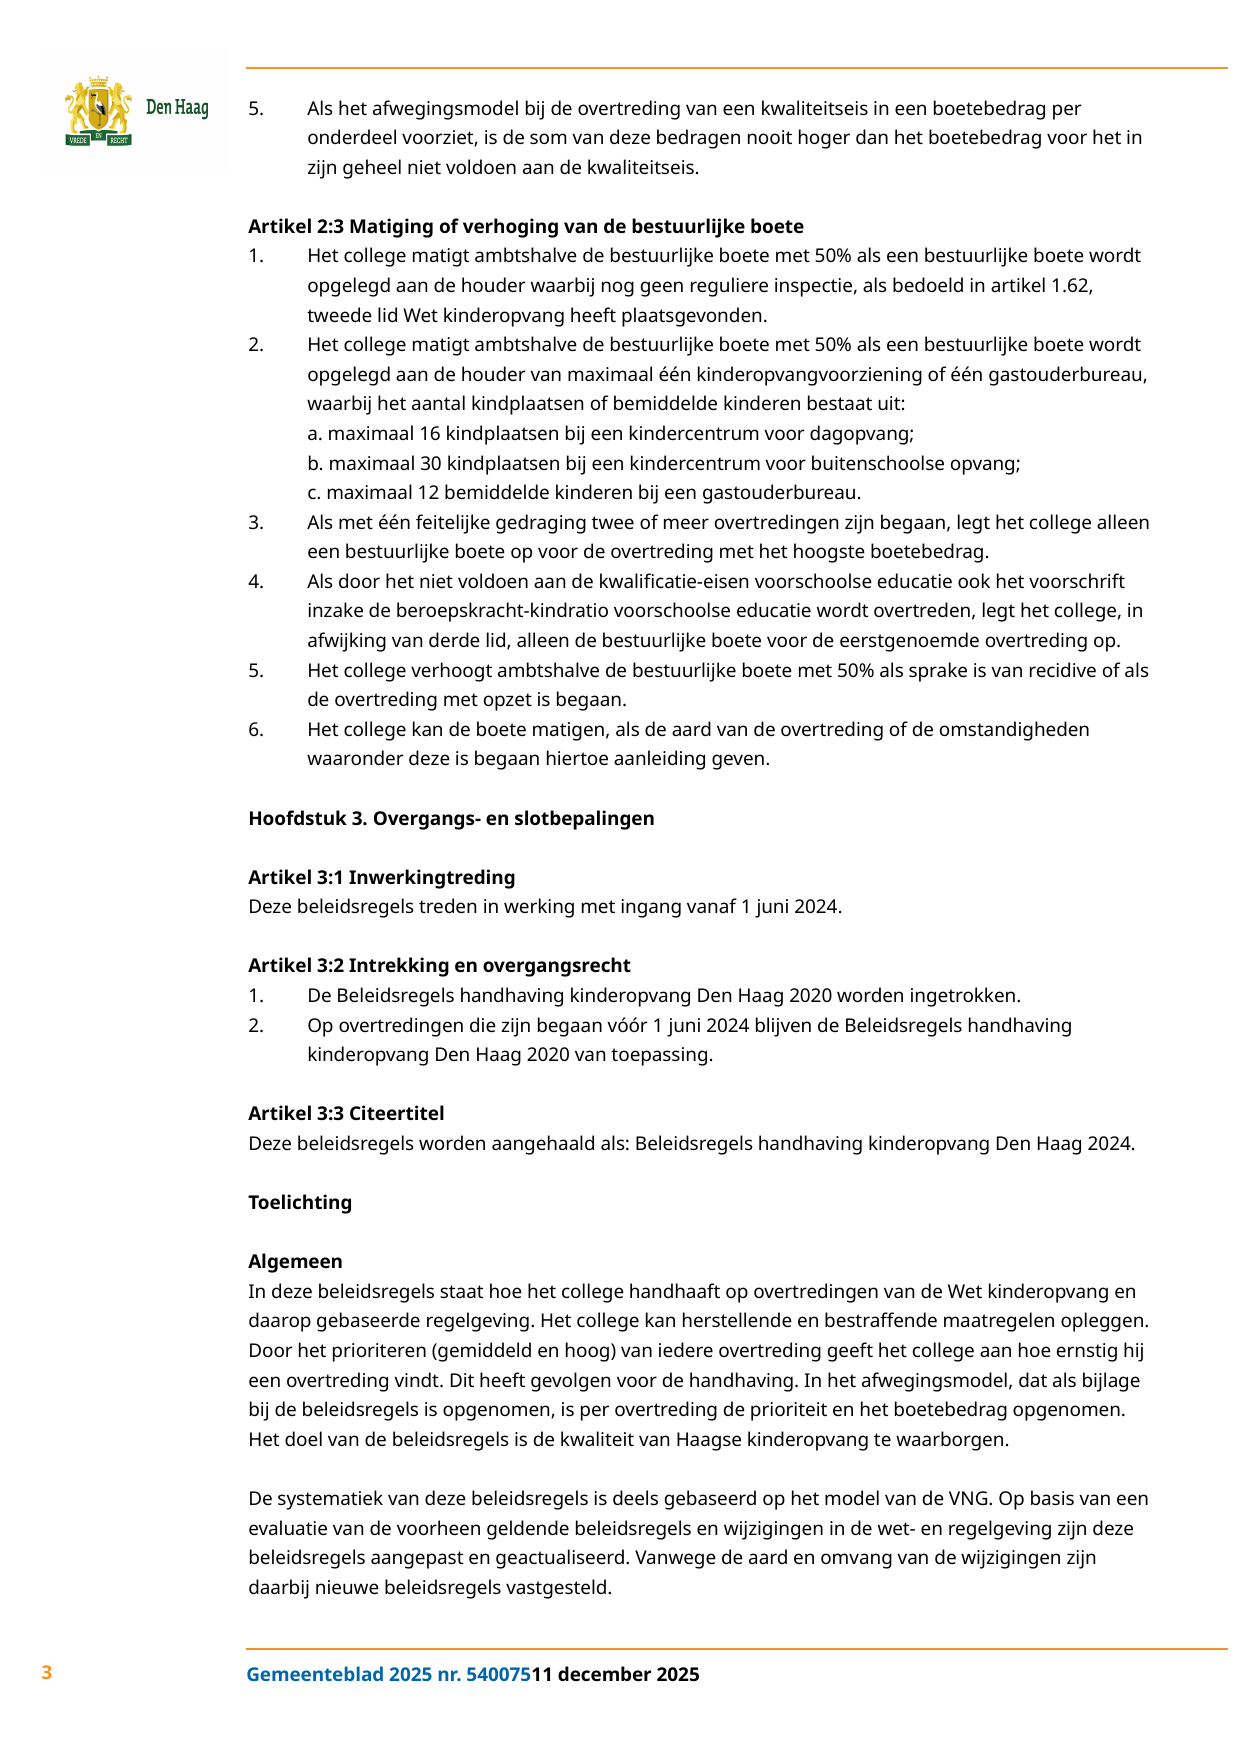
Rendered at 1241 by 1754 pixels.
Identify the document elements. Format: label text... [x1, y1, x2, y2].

text Deze beleidsregels treden in werking met ingang vanaf 1 juni 2024. [248, 893, 1152, 919]
list Het college matigt ambtshalve de bestuurlijke boete met 50% als een bestuurlijke boete wordt opgelegd aan de houder van maximaal één kinderopvangvoorziening of één gastouderbureau, waarbij het aantal kindplaatsen of bemiddelde kinderen bestaat uit: [248, 331, 1152, 416]
list c. maximaal 12 bemiddelde kinderen bij een gastouderbureau. [248, 479, 1152, 505]
list Het college verhoogt ambtshalve de bestuurlijke boete met 50% als sprake is van recidive of als de overtreding met opzet is begaan. [248, 657, 1152, 712]
list Het college kan de boete matigen, als de aard van de overtreding of de omstandigheden waaronder deze is begaan hiertoe aanleiding geven. [248, 716, 1152, 771]
text Deze beleidsregels worden aangehaald als: Beleidsregels handhaving kinderopvang Den Haag 2024. [248, 1130, 1152, 1156]
list Als het afwegingsmodel bij de overtreding van een kwaliteitseis in een boetebedrag per onderdeel voorziet, is de som van deze bedragen nooit hoger dan het boetebedrag voor het in zijn geheel niet voldoen aan de kwaliteitseis. [248, 95, 1152, 180]
list Het college matigt ambtshalve de bestuurlijke boete met 50% als een bestuurlijke boete wordt opgelegd aan de houder waarbij nog geen reguliere inspectie, als bedoeld in artikel 1.62, tweede lid Wet kinderopvang heeft plaatsgevonden. [248, 243, 1152, 328]
list a. maximaal 16 kindplaatsen bij een kindercentrum voor dagopvang; [248, 420, 1152, 446]
text Algemeen [248, 1248, 1152, 1274]
list Op overtredingen die zijn begaan vóór 1 juni 2024 blijven de Beleidsregels handhaving kinderopvang Den Haag 2020 van toepassing. [248, 1012, 1152, 1067]
text Artikel 3:3 Citeertitel [248, 1101, 1152, 1126]
list Als door het niet voldoen aan de kwalificatie-eisen voorschoolse educatie ook het voorschrift inzake de beroepskracht-kindratio voorschoolse educatie wordt overtreden, legt het college, in afwijking van derde lid, alleen de bestuurlijke boete voor de eerstgenoemde overtreding op. [248, 568, 1152, 653]
text Hoofdstuk 3. Overgangs- en slotbepalingen [248, 805, 1152, 831]
text Toelichting [248, 1189, 1152, 1215]
list Als met één feitelijke gedraging twee of meer overtredingen zijn begaan, legt het college alleen een bestuurlijke boete op voor de overtreding met het hoogste boetebedrag. [248, 509, 1152, 564]
text Artikel 3:2 Intrekking en overgangsrecht [248, 953, 1152, 978]
text Artikel 2:3 Matiging of verhoging van de bestuurlijke boete [248, 213, 1152, 239]
list De Beleidsregels handhaving kinderopvang Den Haag 2020 worden ingetrokken. [248, 982, 1152, 1008]
picture [41, 47, 231, 172]
text Artikel 3:1 Inwerkingtreding [248, 864, 1152, 890]
text De systematiek van deze beleidsregels is deels gebaseerd op het model van de VNG. Op basis van een evaluatie van de voorheen geldende beleidsregels en wijzigingen in de wet- en regelgeving zijn deze beleidsregels aangepast en geactualiseerd. Vanwege de aard en omvang van de wijzigingen zijn daarbij nieuwe beleidsregels vastgesteld. [248, 1485, 1152, 1600]
list b. maximaal 30 kindplaatsen bij een kindercentrum voor buitenschoolse opvang; [248, 450, 1152, 476]
text In deze beleidsregels staat hoe het college handhaaft op overtredingen van de Wet kinderopvang en daarop gebaseerde regelgeving. Het college kan herstellende en bestraffende maatregelen opleggen. Door het prioriteren (gemiddeld en hoog) van iedere overtreding geeft het college aan hoe ernstig hij een overtreding vindt. Dit heeft gevolgen voor de handhaving. In het afwegingsmodel, dat als bijlage bij de beleidsregels is opgenomen, is per overtreding de prioriteit en het boetebedrag opgenomen. Het doel van de beleidsregels is de kwaliteit van Haagse kinderopvang te waarborgen. [248, 1278, 1152, 1452]
